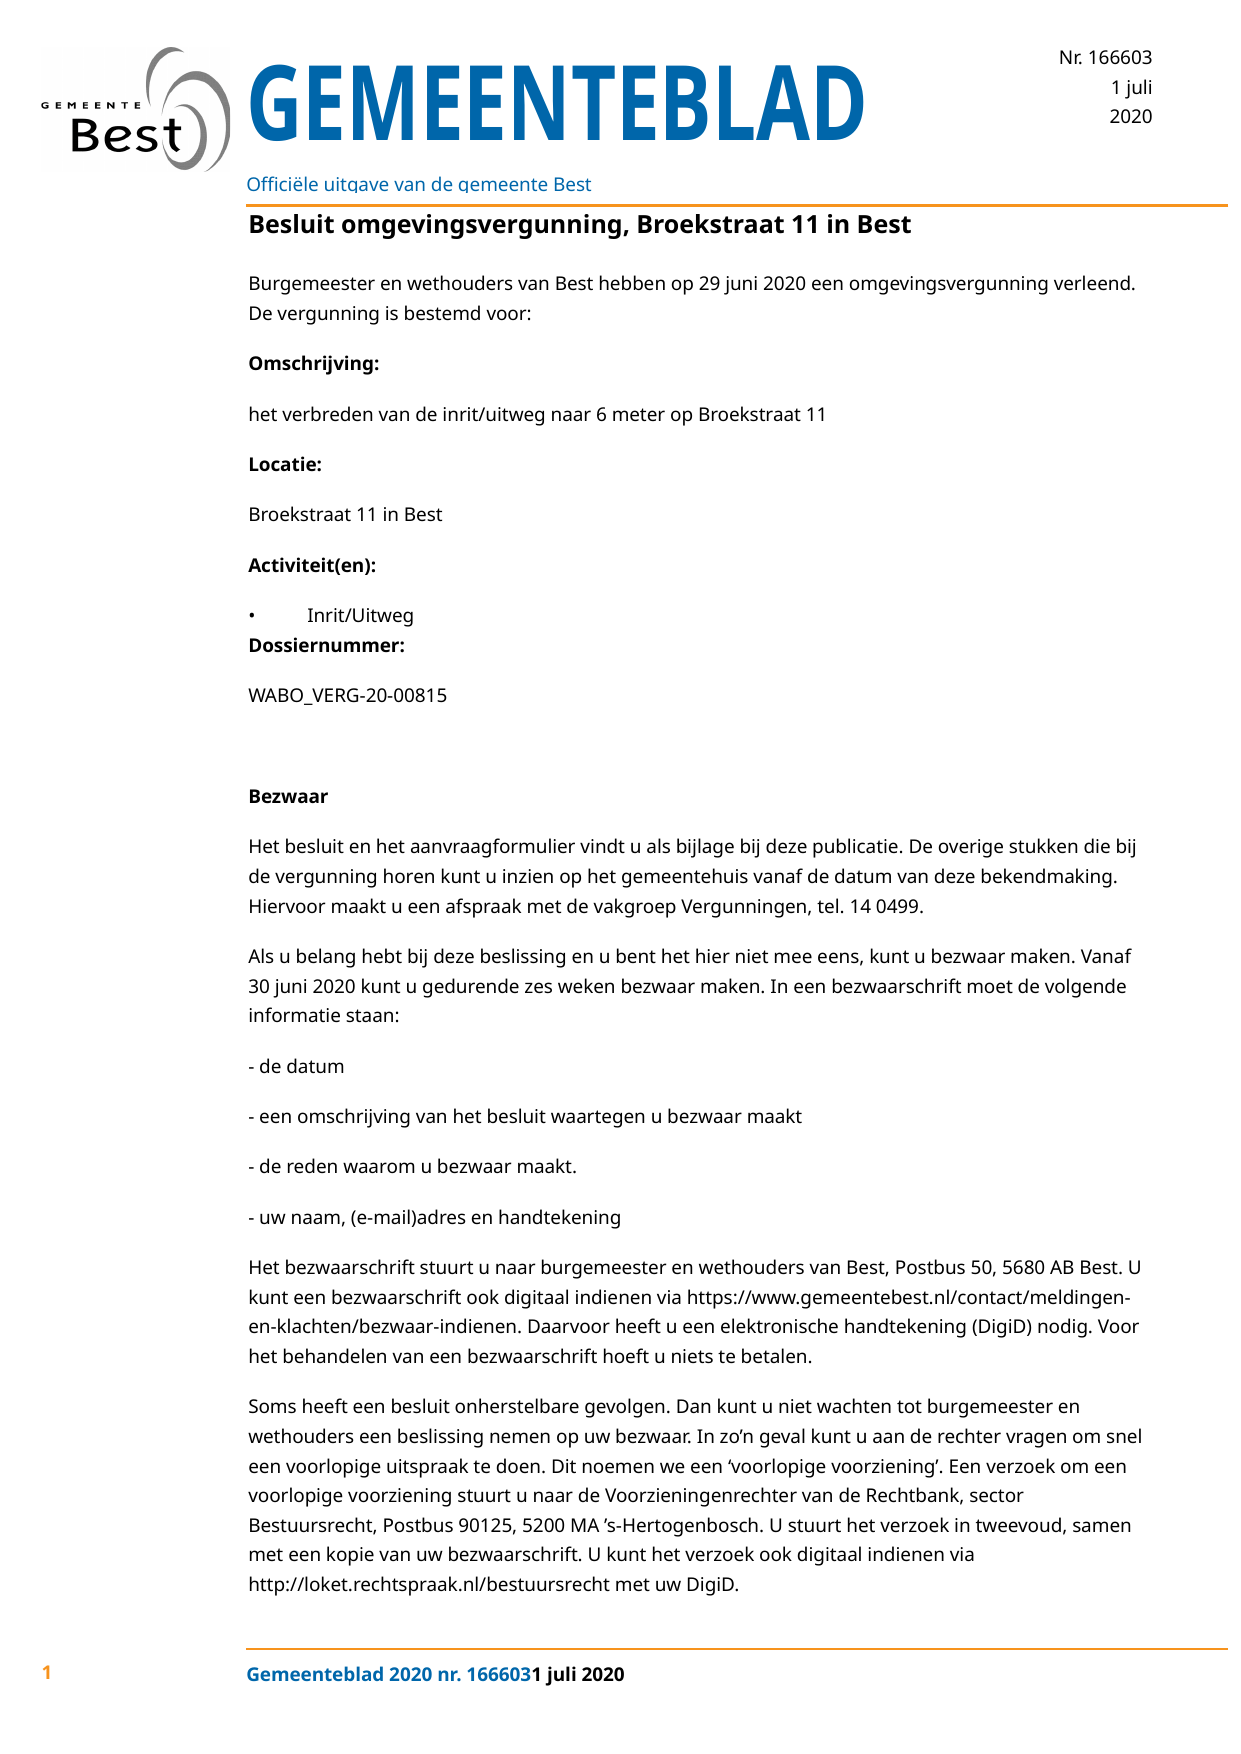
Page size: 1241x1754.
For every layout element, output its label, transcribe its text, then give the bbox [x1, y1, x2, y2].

text Besluit omgevingsvergunning, Broekstraat 11 in Best [248, 207, 1152, 241]
text - de datum [248, 1053, 1152, 1078]
text Locatie: [248, 451, 1152, 477]
text - de reden waarom u bezwaar maakt. [248, 1154, 1152, 1179]
text WABO_VERG-20-00815 [248, 682, 1152, 708]
text Dossiernummer: [248, 632, 1152, 658]
text - een omschrijving van het besluit waartegen u bezwaar maakt [248, 1103, 1152, 1129]
text Burgemeester en wethouders van Best hebben op 29 juni 2020 een omgevingsvergunning verleend. De vergunning is bestemd voor: [248, 270, 1152, 326]
text Bezwaar [248, 783, 1152, 809]
text - uw naam, (e-mail)adres en handtekening [248, 1204, 1152, 1230]
list Inrit/Uitweg [248, 602, 1152, 628]
text Als u belang hebt bij deze beslissing en u bent het hier niet mee eens, kunt u bezwaar maken. Vanaf 30 juni 2020 kunt u gedurende zes weken bezwaar maken. In een bezwaarschrift moet de volgende informatie staan: [248, 943, 1152, 1028]
text Omschrijving: [248, 350, 1152, 376]
text Broekstraat 11 in Best [248, 502, 1152, 527]
text Het besluit en het aanvraagformulier vindt u als bijlage bij deze publicatie. De overige stukken die bij de vergunning horen kunt u inzien op het gemeentehuis vanaf de datum van deze bekendmaking. Hiervoor maakt u een afspraak met de vakgroep Vergunningen, tel. 14 0499. [248, 834, 1152, 918]
text Activiteit(en): [248, 552, 1152, 578]
text het verbreden van de inrit/uitweg naar 6 meter op Broekstraat 11 [248, 401, 1152, 426]
text Het bezwaarschrift stuurt u naar burgemeester en wethouders van Best, Postbus 50, 5680 AB Best. U kunt een bezwaarschrift ook digitaal indienen via https://www.gemeentebest.nl/contact/meldingen-en-klachten/bezwaar-indienen. Daarvoor heeft u een elektronische handtekening (DigiD) nodig. Voor het behandelen van een bezwaarschrift hoeft u niets te betalen. [248, 1254, 1152, 1369]
picture [41, 47, 231, 172]
text Soms heeft een besluit onherstelbare gevolgen. Dan kunt u niet wachten tot burgemeester en wethouders een beslissing nemen op uw bezwaar. In zo’n geval kunt u aan de rechter vragen om snel een voorlopige uitspraak te doen. Dit noemen we een ‘voorlopige voorziening’. Een verzoek om een voorlopige voorziening stuurt u naar de Voorzieningenrechter van de Rechtbank, sector Bestuursrecht, Postbus 90125, 5200 MA ’s-Hertogenbosch. U stuurt het verzoek in tweevoud, samen met een kopie van uw bezwaarschrift. U kunt het verzoek ook digitaal indienen via http://loket.rechtspraak.nl/bestuursrecht met uw DigiD. [248, 1394, 1152, 1597]
